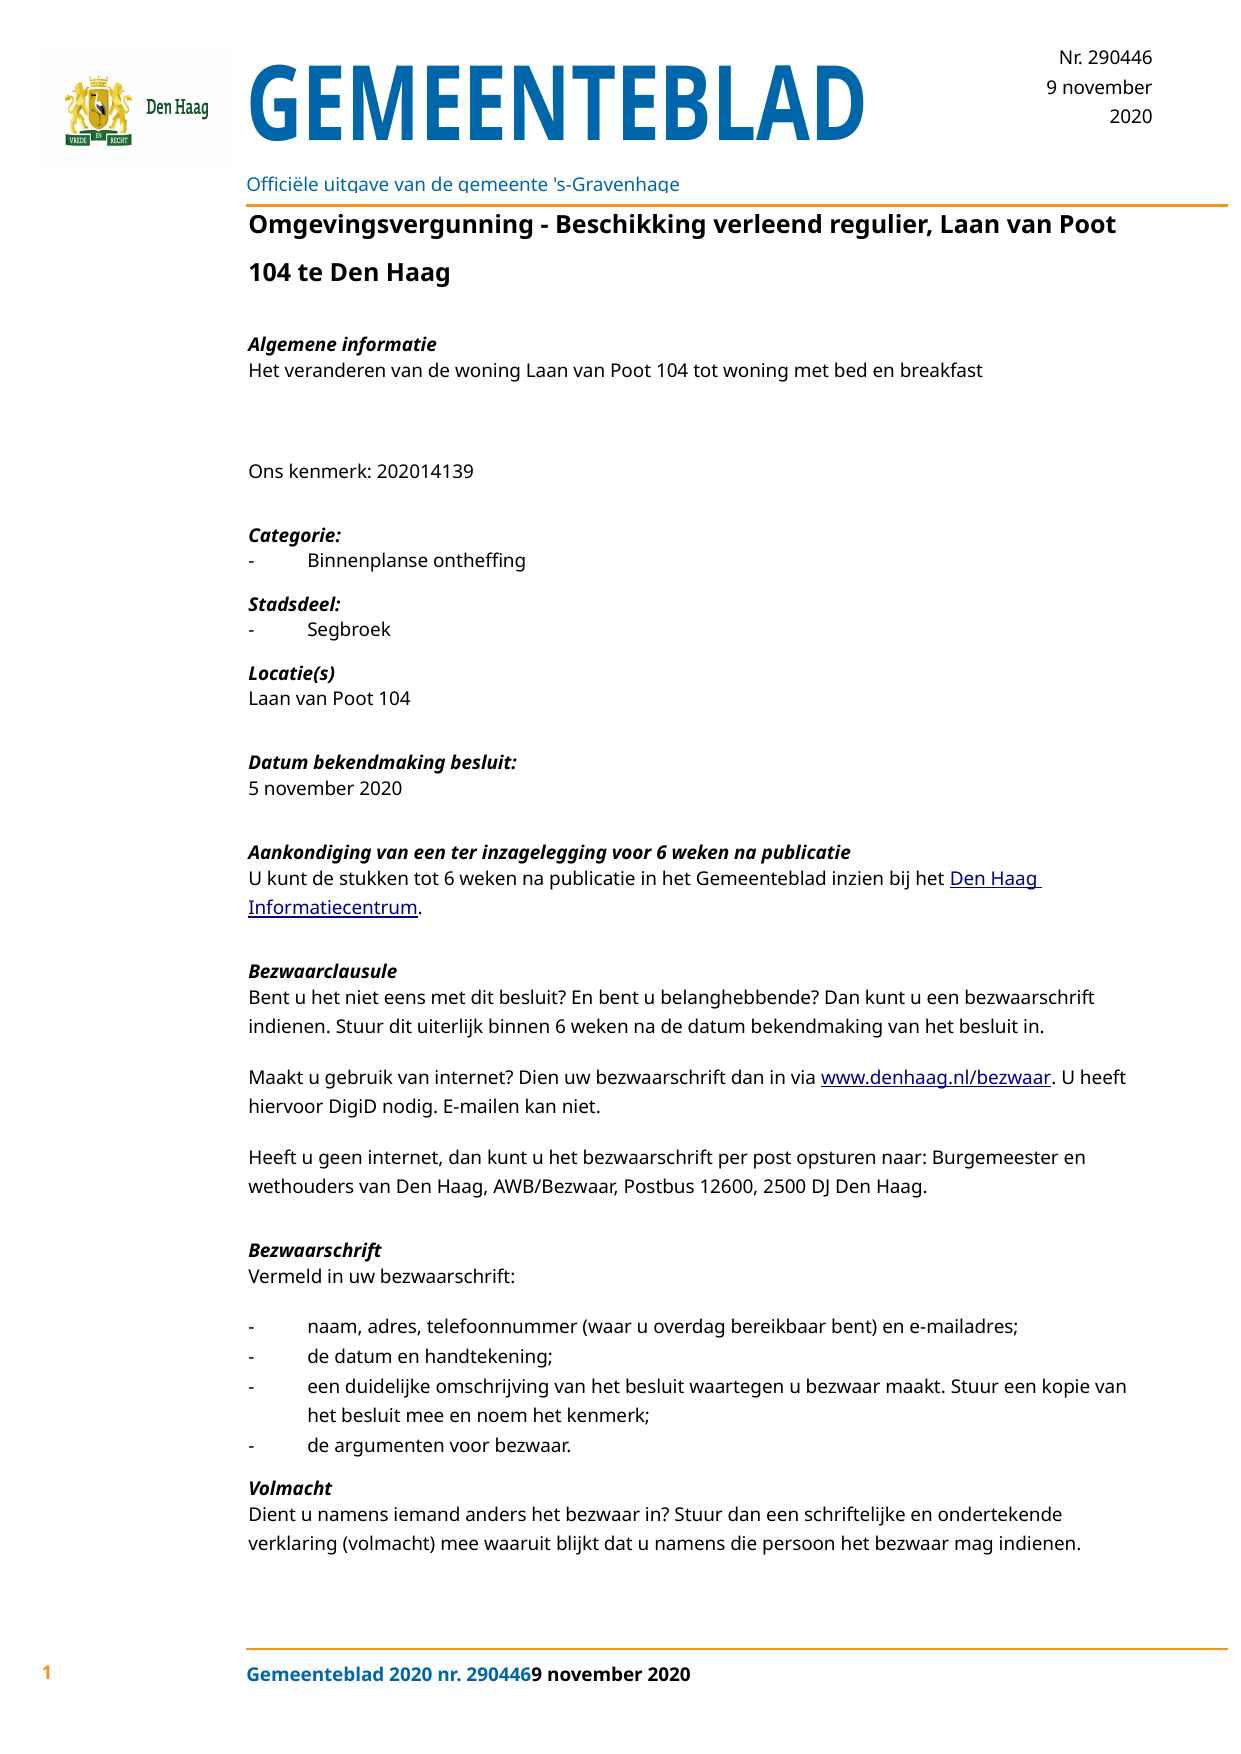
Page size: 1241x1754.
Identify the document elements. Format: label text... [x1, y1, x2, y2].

text Volmacht [248, 1475, 1152, 1501]
text Algemene informatie [248, 331, 1152, 357]
picture [41, 47, 231, 172]
text Locatie(s) [248, 660, 1152, 685]
text 5 november 2020 [248, 775, 1152, 801]
text Bezwaarschrift [248, 1238, 1152, 1263]
list de argumenten voor bezwaar. [248, 1432, 1152, 1458]
text Dient u namens iemand anders het bezwaar in? Stuur dan een schriftelijke en ondertekende verklaring (volmacht) mee waaruit blijkt dat u namens die persoon het bezwaar mag indienen. [248, 1501, 1152, 1556]
text Omgevingsvergunning - Beschikking verleend regulier, Laan van Poot 104 te Den Haag [248, 207, 1152, 288]
text Vermeld in uw bezwaarschrift: [248, 1263, 1152, 1289]
list de datum en handtekening; [248, 1343, 1152, 1369]
text Ons kenmerk: 202014139 [248, 458, 1152, 484]
text Categorie: [248, 522, 1152, 548]
text U kunt de stukken tot 6 weken na publicatie in het Gemeenteblad inzien bij het Den Haag Informatiecentrum. [248, 865, 1152, 920]
list Segbroek [248, 617, 1152, 642]
list naam, adres, telefoonnummer (waar u overdag bereikbaar bent) en e-mailadres; [248, 1314, 1152, 1339]
text Aankondiging van een ter inzagelegging voor 6 weken na publicatie [248, 839, 1152, 865]
text Laan van Poot 104 [248, 685, 1152, 711]
text Bent u het niet eens met dit besluit? En bent u belanghebbende? Dan kunt u een bezwaarschrift indienen. Stuur dit uiterlijk binnen 6 weken na de datum bekendmaking van het besluit in. [248, 984, 1152, 1039]
text Bezwaarclausule [248, 958, 1152, 984]
text Het veranderen van de woning Laan van Poot 104 tot woning met bed en breakfast [248, 357, 1152, 383]
text Stadsdeel: [248, 591, 1152, 617]
list een duidelijke omschrijving van het besluit waartegen u bezwaar maakt. Stuur een kopie van het besluit mee en noem het kenmerk; [248, 1373, 1152, 1428]
text Maakt u gebruik van internet? Dien uw bezwaarschrift dan in via www.denhaag.nl/bezwaar. U heeft hiervoor DigiD nodig. E-mailen kan niet. [248, 1064, 1152, 1119]
text Datum bekendmaking besluit: [248, 749, 1152, 775]
list Binnenplanse ontheffing [248, 548, 1152, 573]
text Heeft u geen internet, dan kunt u het bezwaarschrift per post opsturen naar: Burgemeester en wethouders van Den Haag, AWB/Bezwaar, Postbus 12600, 2500 DJ Den Haag. [248, 1144, 1152, 1199]
